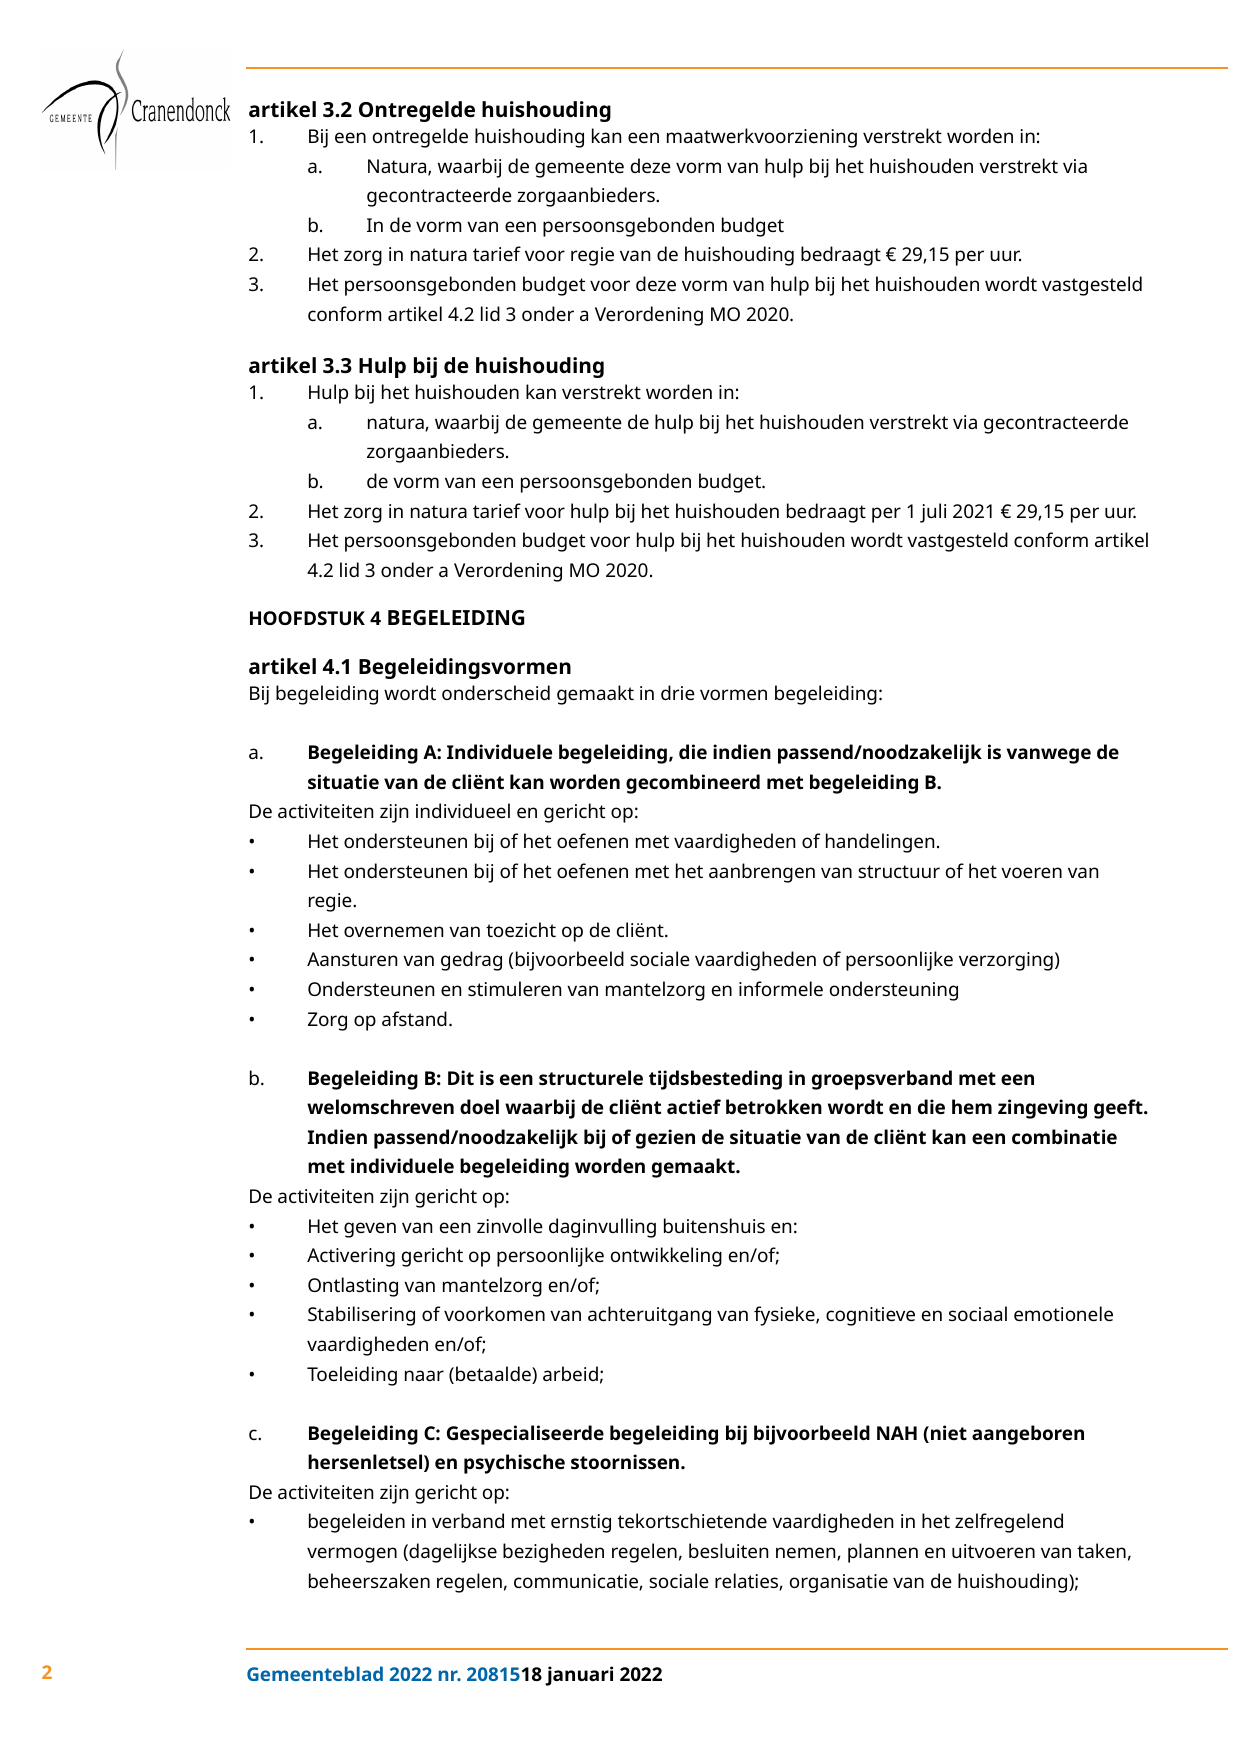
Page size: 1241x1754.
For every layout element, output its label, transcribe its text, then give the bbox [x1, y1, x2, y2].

list Het persoonsgebonden budget voor hulp bij het huishouden wordt vastgesteld conform artikel 4.2 lid 3 onder a Verordening MO 2020. [248, 527, 1152, 583]
list Het ondersteunen bij of het oefenen met vaardigheden of handelingen. [248, 828, 1152, 854]
text artikel 4.1 Begeleidingsvormen [248, 652, 1152, 680]
list Begeleiding A: Individuele begeleiding, die indien passend/noodzakelijk is vanwege de situatie van de cliënt kan worden gecombineerd met begeleiding B. [248, 739, 1152, 795]
list Het ondersteunen bij of het oefenen met het aanbrengen van structuur of het voeren van regie. [248, 858, 1152, 913]
list begeleiden in verband met ernstig tekortschietende vaardigheden in het zelfregelend vermogen (dagelijkse bezigheden regelen, besluiten nemen, plannen en uitvoeren van taken, beheerszaken regelen, communicatie, sociale relaties, organisatie van de huishouding); [248, 1509, 1152, 1594]
list In de vorm van een persoonsgebonden budget [307, 212, 1152, 238]
list Het overnemen van toezicht op de cliënt. [248, 917, 1152, 943]
picture [41, 47, 231, 172]
list Stabilisering of voorkomen van achteruitgang van fysieke, cognitieve en sociaal emotionele vaardigheden en/of; [248, 1302, 1152, 1357]
list Ondersteunen en stimuleren van mantelzorg en informele ondersteuning [248, 976, 1152, 1002]
list Natura, waarbij de gemeente deze vorm van hulp bij het huishouden verstrekt via gecontracteerde zorgaanbieders. [307, 153, 1152, 208]
text HOOFDSTUK 4 BEGELEIDING [248, 603, 1152, 631]
list Begeleiding C: Gespecialiseerde begeleiding bij bijvoorbeeld NAH (niet aangeboren hersenletsel) en psychische stoornissen. [248, 1420, 1152, 1475]
text artikel 3.2 Ontregelde huishouding [248, 95, 1152, 123]
text De activiteiten zijn gericht op: [248, 1183, 1152, 1209]
list de vorm van een persoonsgebonden budget. [307, 468, 1152, 494]
list Het zorg in natura tarief voor regie van de huishouding bedraagt € 29,15 per uur. [248, 242, 1152, 267]
list Het persoonsgebonden budget voor deze vorm van hulp bij het huishouden wordt vastgesteld conform artikel 4.2 lid 3 onder a Verordening MO 2020. [248, 271, 1152, 326]
list natura, waarbij de gemeente de hulp bij het huishouden verstrekt via gecontracteerde zorgaanbieders. [307, 409, 1152, 464]
list Toeleiding naar (betaalde) arbeid; [248, 1361, 1152, 1387]
text De activiteiten zijn gericht op: [248, 1479, 1152, 1505]
list Het zorg in natura tarief voor hulp bij het huishouden bedraagt per 1 juli 2021 € 29,15 per uur. [248, 498, 1152, 524]
text Bij begeleiding wordt onderscheid gemaakt in drie vormen begeleiding: [248, 680, 1152, 706]
list Het geven van een zinvolle daginvulling buitenshuis en: [248, 1213, 1152, 1239]
list Bij een ontregelde huishouding kan een maatwerkvoorziening verstrekt worden in: [248, 123, 1152, 149]
text artikel 3.3 Hulp bij de huishouding [248, 351, 1152, 379]
list Activering gericht op persoonlijke ontwikkeling en/of; [248, 1242, 1152, 1268]
text De activiteiten zijn individueel en gericht op: [248, 799, 1152, 824]
list Hulp bij het huishouden kan verstrekt worden in: [248, 379, 1152, 405]
list Ontlasting van mantelzorg en/of; [248, 1272, 1152, 1298]
list Aansturen van gedrag (bijvoorbeeld sociale vaardigheden of persoonlijke verzorging) [248, 947, 1152, 972]
list Begeleiding B: Dit is een structurele tijdsbesteding in groepsverband met een welomschreven doel waarbij de cliënt actief betrokken wordt en die hem zingeving geeft. Indien passend/noodzakelijk bij of gezien de situatie van de cliënt kan een combinatie met individuele begeleiding worden gemaakt. [248, 1065, 1152, 1179]
list Zorg op afstand. [248, 1006, 1152, 1032]
